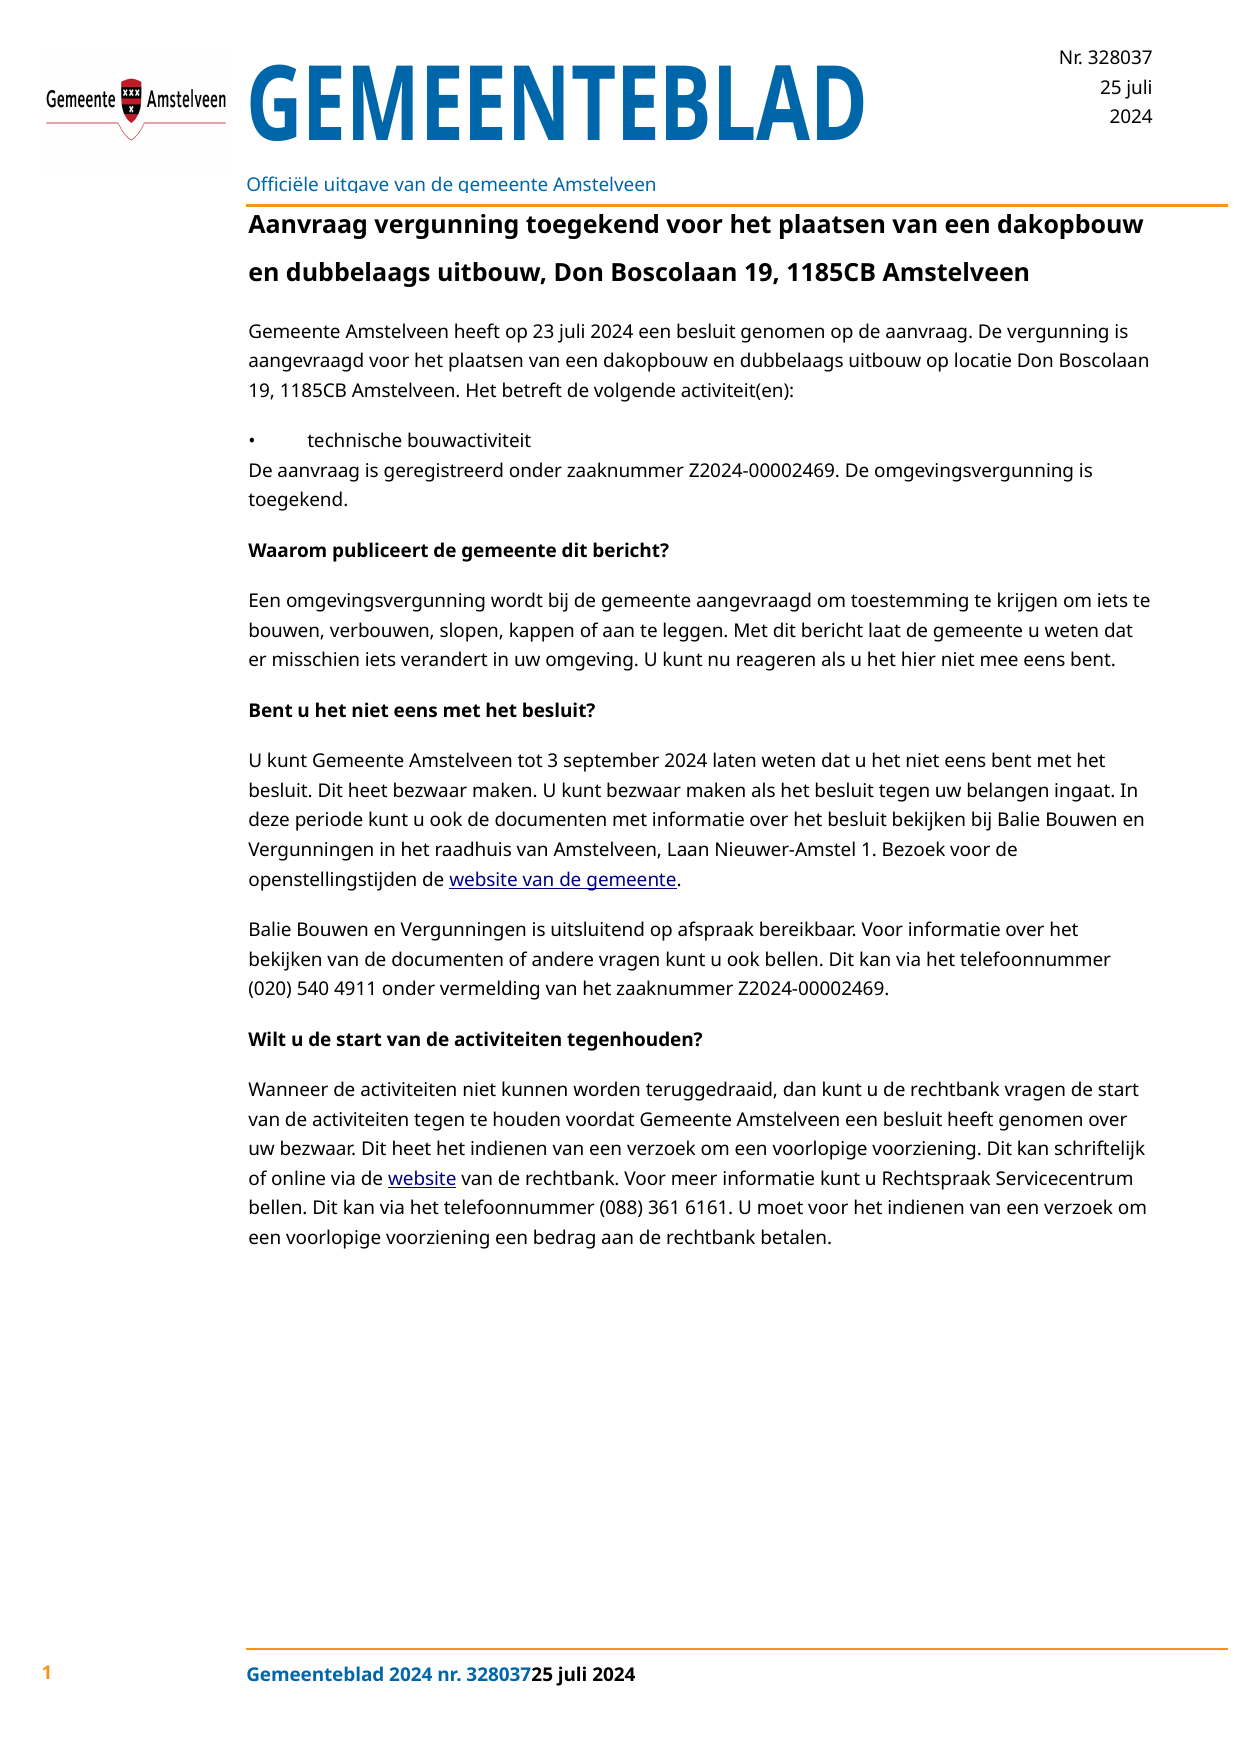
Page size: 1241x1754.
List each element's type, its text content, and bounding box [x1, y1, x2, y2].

text De aanvraag is geregistreerd onder zaaknummer Z2024-00002469. De omgevingsvergunning is toegekend. [248, 457, 1152, 512]
list technische bouwactiviteit [248, 427, 1152, 453]
text Aanvraag vergunning toegekend voor het plaatsen van een dakopbouw en dubbelaags uitbouw, Don Boscolaan 19, 1185CB Amstelveen [248, 207, 1152, 288]
text Een omgevingsvergunning wordt bij de gemeente aangevraagd om toestemming te krijgen om iets te bouwen, verbouwen, slopen, kappen of aan te leggen. Met dit bericht laat de gemeente u weten dat er misschien iets verandert in uw omgeving. U kunt nu reageren als u het hier niet mee eens bent. [248, 587, 1152, 672]
text Balie Bouwen en Vergunningen is uitsluitend op afspraak bereikbaar. Voor informatie over het bekijken van de documenten of andere vragen kunt u ook bellen. Dit kan via het telefoonnummer (020) 540 4911 onder vermelding van het zaaknummer Z2024-00002469. [248, 916, 1152, 1001]
text Waarom publiceert de gemeente dit bericht? [248, 537, 1152, 563]
text Wilt u de start van de activiteiten tegenhouden? [248, 1026, 1152, 1052]
text Gemeente Amstelveen heeft op 23 juli 2024 een besluit genomen op de aanvraag. De vergunning is aangevraagd voor het plaatsen van een dakopbouw en dubbelaags uitbouw op locatie Don Boscolaan 19, 1185CB Amstelveen. Het betreft de volgende activiteit(en): [248, 318, 1152, 403]
picture [41, 47, 231, 172]
text U kunt Gemeente Amstelveen tot 3 september 2024 laten weten dat u het niet eens bent met het besluit. Dit heet bezwaar maken. U kunt bezwaar maken als het besluit tegen uw belangen ingaat. In deze periode kunt u ook de documenten met informatie over het besluit bekijken bij Balie Bouwen en Vergunningen in het raadhuis van Amstelveen, Laan Nieuwer-Amstel 1. Bezoek voor de openstellingstijden de website van de gemeente. [248, 747, 1152, 892]
text Wanneer de activiteiten niet kunnen worden teruggedraaid, dan kunt u de rechtbank vragen de start van de activiteiten tegen te houden voordat Gemeente Amstelveen een besluit heeft genomen over uw bezwaar. Dit heet het indienen van een verzoek om een voorlopige voorziening. Dit kan schriftelijk of online via de website van de rechtbank. Voor meer informatie kunt u Rechtspraak Servicecentrum bellen. Dit kan via het telefoonnummer (088) 361 6161. U moet voor het indienen van een verzoek om een voorlopige voorziening een bedrag aan de rechtbank betalen. [248, 1076, 1152, 1250]
text Bent u het niet eens met het besluit? [248, 697, 1152, 723]
